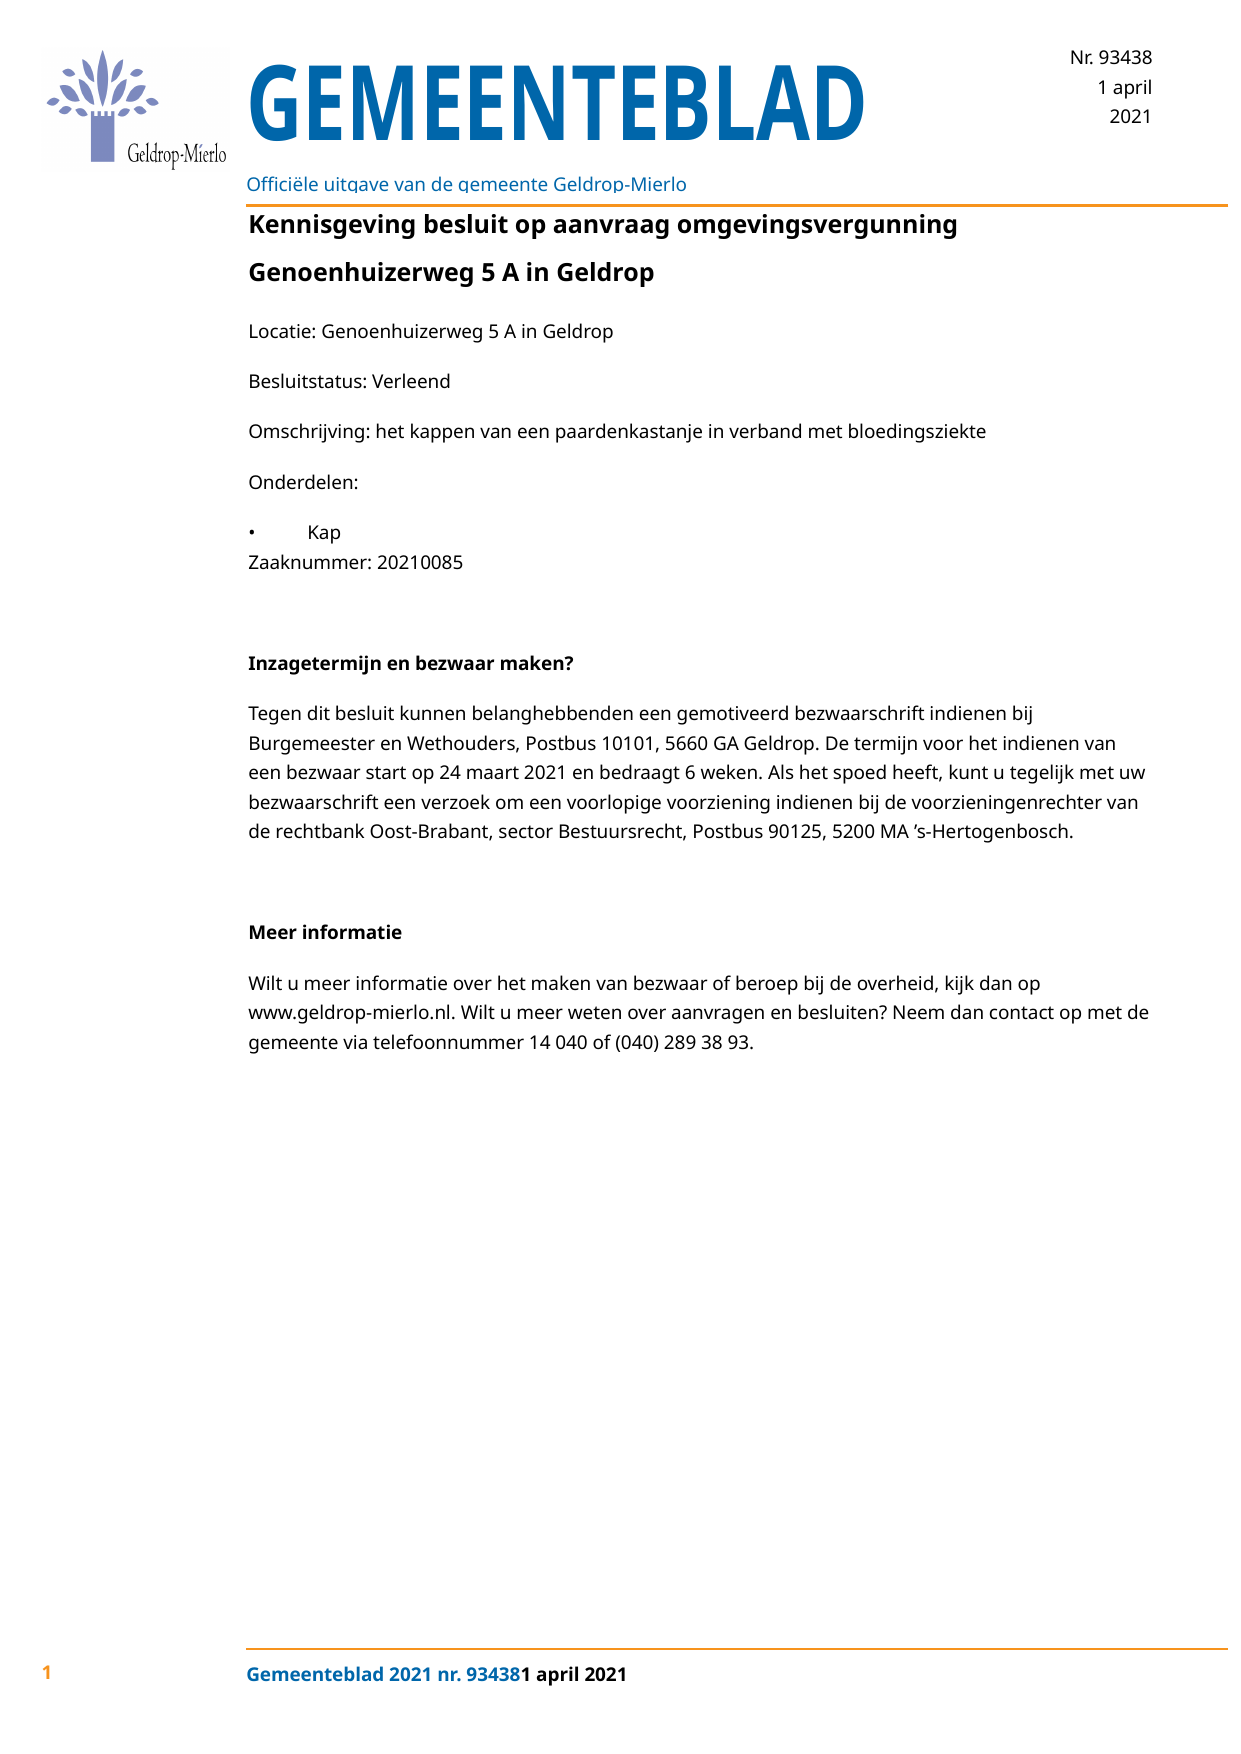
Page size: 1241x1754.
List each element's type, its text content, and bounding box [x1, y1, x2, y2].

text Locatie: Genoenhuizerweg 5 A in Geldrop [248, 318, 1152, 344]
text Tegen dit besluit kunnen belanghebbenden een gemotiveerd bezwaarschrift indienen bij Burgemeester en Wethouders, Postbus 10101, 5660 GA Geldrop. De termijn voor het indienen van een bezwaar start op 24 maart 2021 en bedraagt 6 weken. Als het spoed heeft, kunt u tegelijk met uw bezwaarschrift een verzoek om een voorlopige voorziening indienen bij de voorzieningenrechter van de rechtbank Oost-Brabant, sector Bestuursrecht, Postbus 90125, 5200 MA ’s-Hertogenbosch. [248, 700, 1152, 844]
text Omschrijving: het kappen van een paardenkastanje in verband met bloedingsziekte [248, 419, 1152, 444]
text Wilt u meer informatie over het maken van bezwaar of beroep bij de overheid, kijk dan op www.geldrop-mierlo.nl. Wilt u meer weten over aanvragen en besluiten? Neem dan contact op met de gemeente via telefoonnummer 14 040 of (040) 289 38 93. [248, 970, 1152, 1055]
text Zaaknummer: 20210085 [248, 549, 1152, 575]
text Onderdelen: [248, 469, 1152, 495]
text Meer informatie [248, 919, 1152, 945]
text Inzagetermijn en bezwaar maken? [248, 650, 1152, 676]
list Kap [248, 519, 1152, 545]
picture [41, 47, 231, 172]
text Besluitstatus: Verleend [248, 368, 1152, 394]
text Kennisgeving besluit op aanvraag omgevingsvergunning Genoenhuizerweg 5 A in Geldrop [248, 207, 1152, 288]
